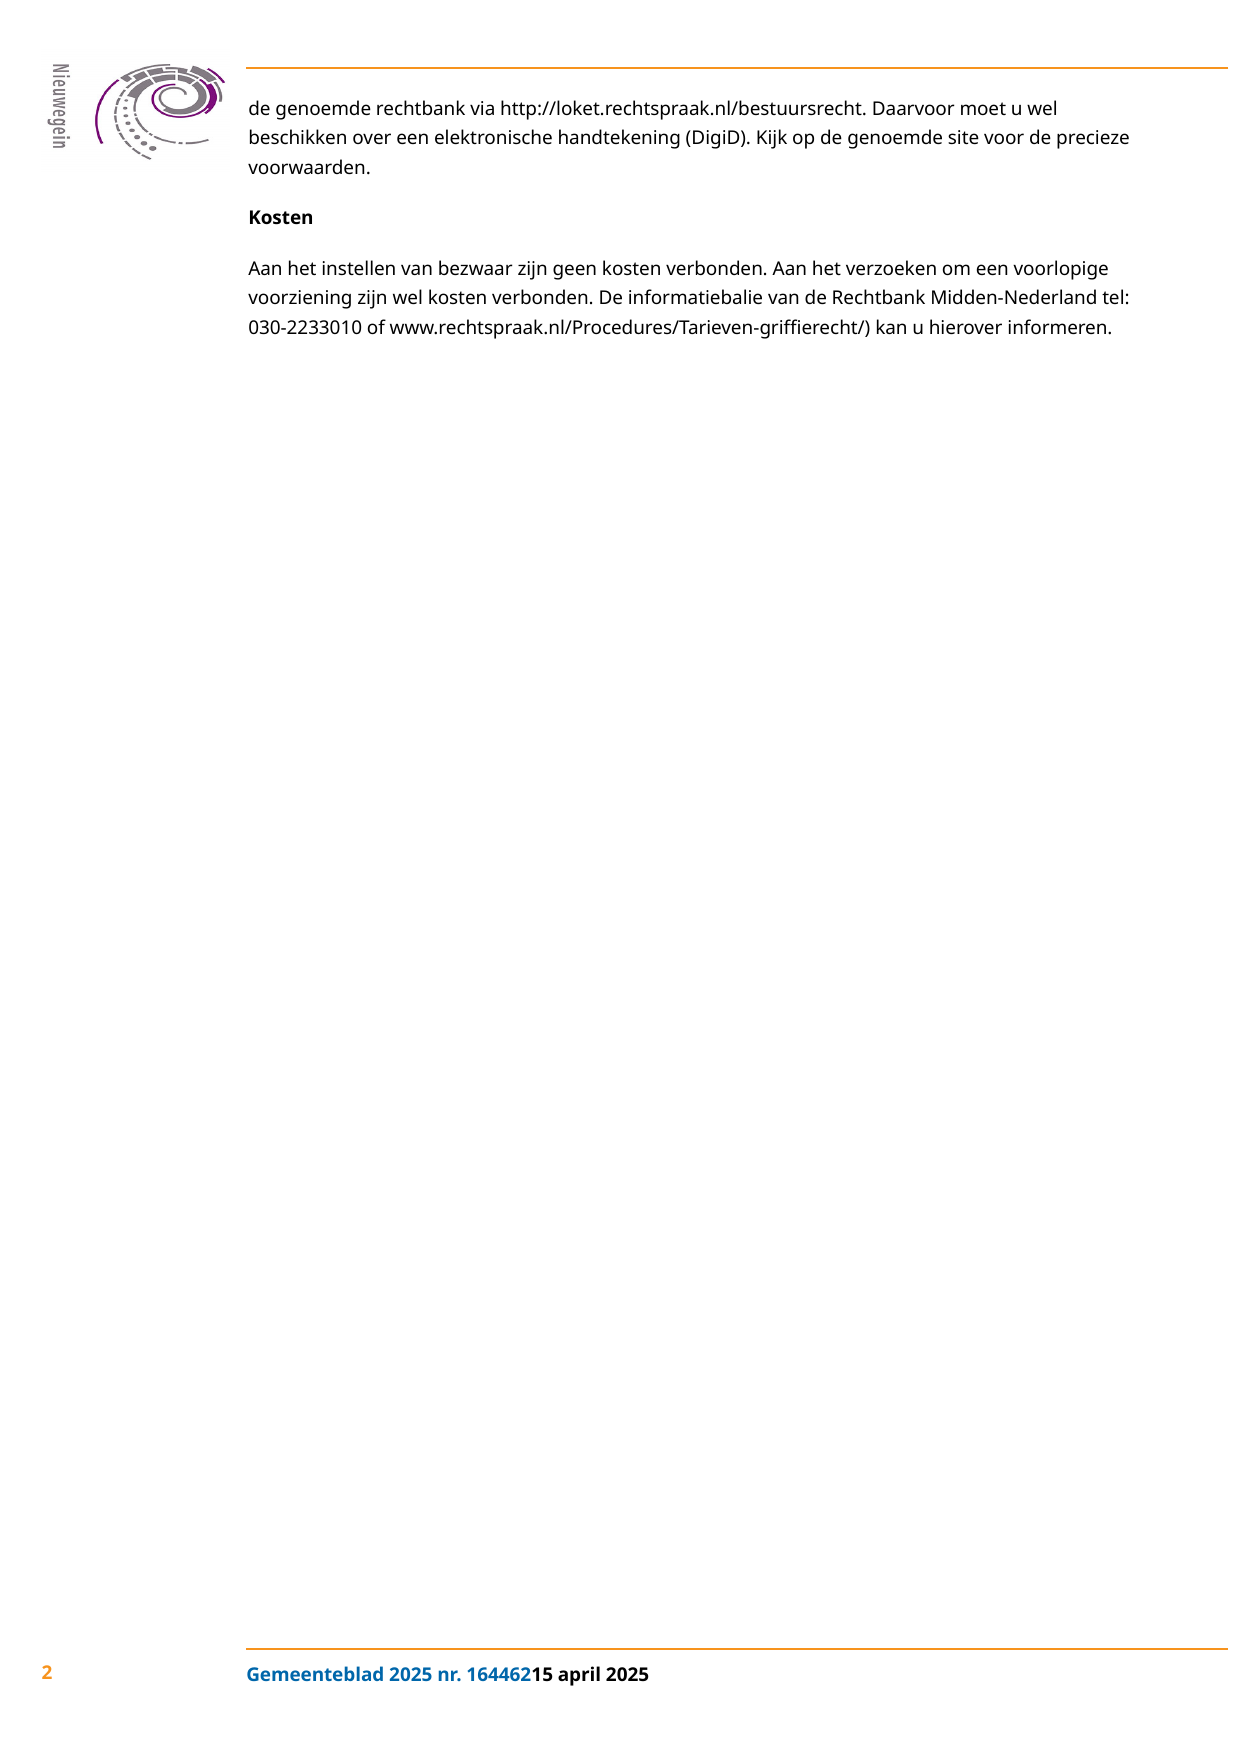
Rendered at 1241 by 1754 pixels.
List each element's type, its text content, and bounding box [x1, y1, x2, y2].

text Kosten [248, 204, 1152, 230]
text Aan het instellen van bezwaar zijn geen kosten verbonden. Aan het verzoeken om een voorlopige voorziening zijn wel kosten verbonden. De informatiebalie van de Rechtbank Midden-Nederland tel: 030-2233010 of www.rechtspraak.nl/Procedures/Tarieven-griffierecht/) kan u hierover informeren. [248, 255, 1152, 340]
text de genoemde rechtbank via http://loket.rechtspraak.nl/bestuursrecht. Daarvoor moet u wel beschikken over een elektronische handtekening (DigiD). Kijk op de genoemde site voor de precieze voorwaarden. [248, 95, 1152, 180]
picture [41, 47, 231, 172]
